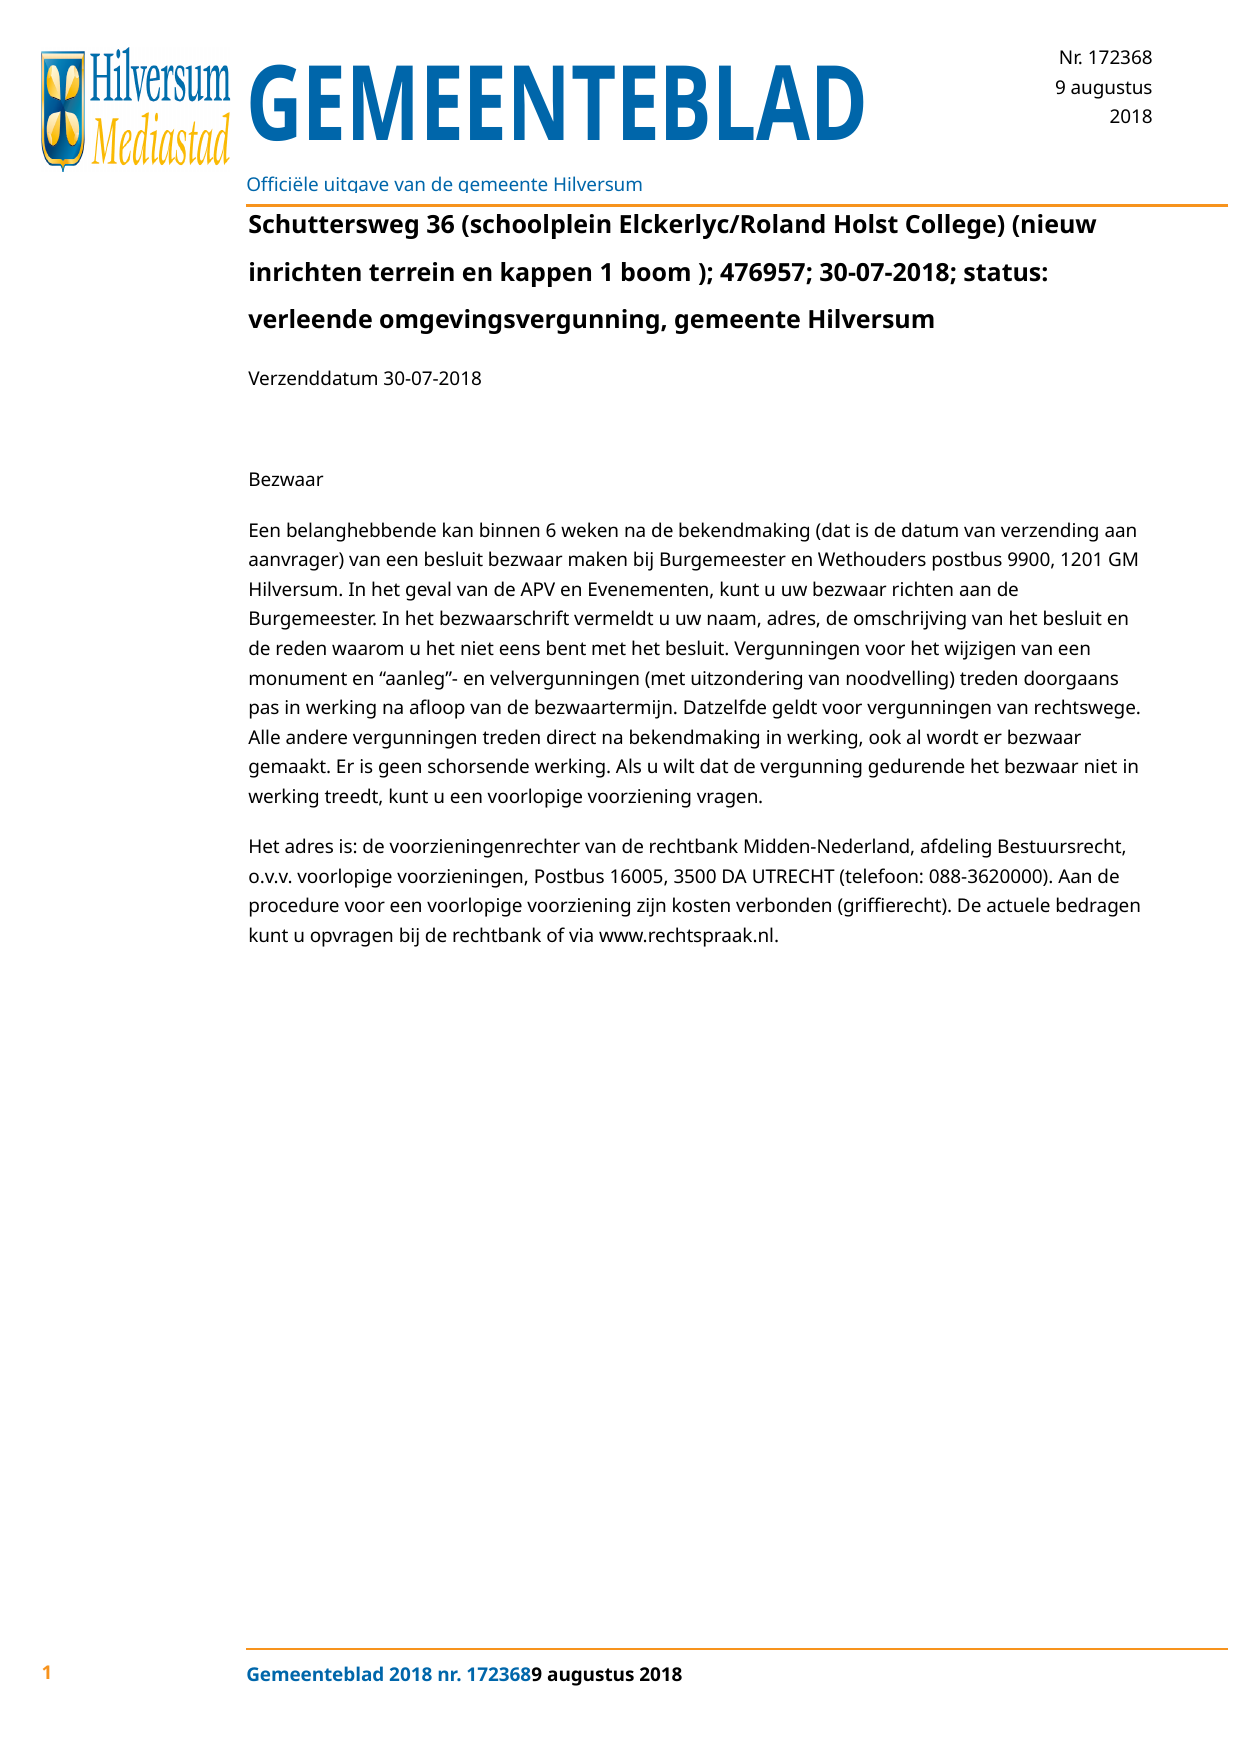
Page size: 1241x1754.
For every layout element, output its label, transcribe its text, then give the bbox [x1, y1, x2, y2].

text Het adres is: de voorzieningenrechter van de rechtbank Midden-Nederland, afdeling Bestuursrecht, o.v.v. voorlopige voorzieningen, Postbus 16005, 3500 DA UTRECHT (telefoon: 088-3620000). Aan de procedure voor een voorlopige voorziening zijn kosten verbonden (griffierecht). De actuele bedragen kunt u opvragen bij de rechtbank of via www.rechtspraak.nl. [248, 833, 1152, 948]
text Bezwaar [248, 466, 1152, 492]
text Een belanghebbende kan binnen 6 weken na de bekendmaking (dat is de datum van verzending aan aanvrager) van een besluit bezwaar maken bij Burgemeester en Wethouders postbus 9900, 1201 GM Hilversum. In het geval van de APV en Evenementen, kunt u uw bezwaar richten aan de Burgemeester. In het bezwaarschrift vermeldt u uw naam, adres, de omschrijving van het besluit en de reden waarom u het niet eens bent met het besluit. Vergunningen voor het wijzigen van een monument en “aanleg”- en velvergunningen (met uitzondering van noodvelling) treden doorgaans pas in werking na afloop van de bezwaartermijn. Datzelfde geldt voor vergunningen van rechtswege. Alle andere vergunningen treden direct na bekendmaking in werking, ook al wordt er bezwaar gemaakt. Er is geen schorsende werking. Als u wilt dat de vergunning gedurende het bezwaar niet in werking treedt, kunt u een voorlopige voorziening vragen. [248, 517, 1152, 809]
text Verzenddatum 30-07-2018 [248, 366, 1152, 391]
text Schuttersweg 36 (schoolplein Elckerlyc/Roland Holst College) (nieuw inrichten terrein en kappen 1 boom ); 476957; 30-07-2018; status: verleende omgevingsvergunning, gemeente Hilversum [248, 207, 1152, 336]
picture [41, 47, 231, 172]
